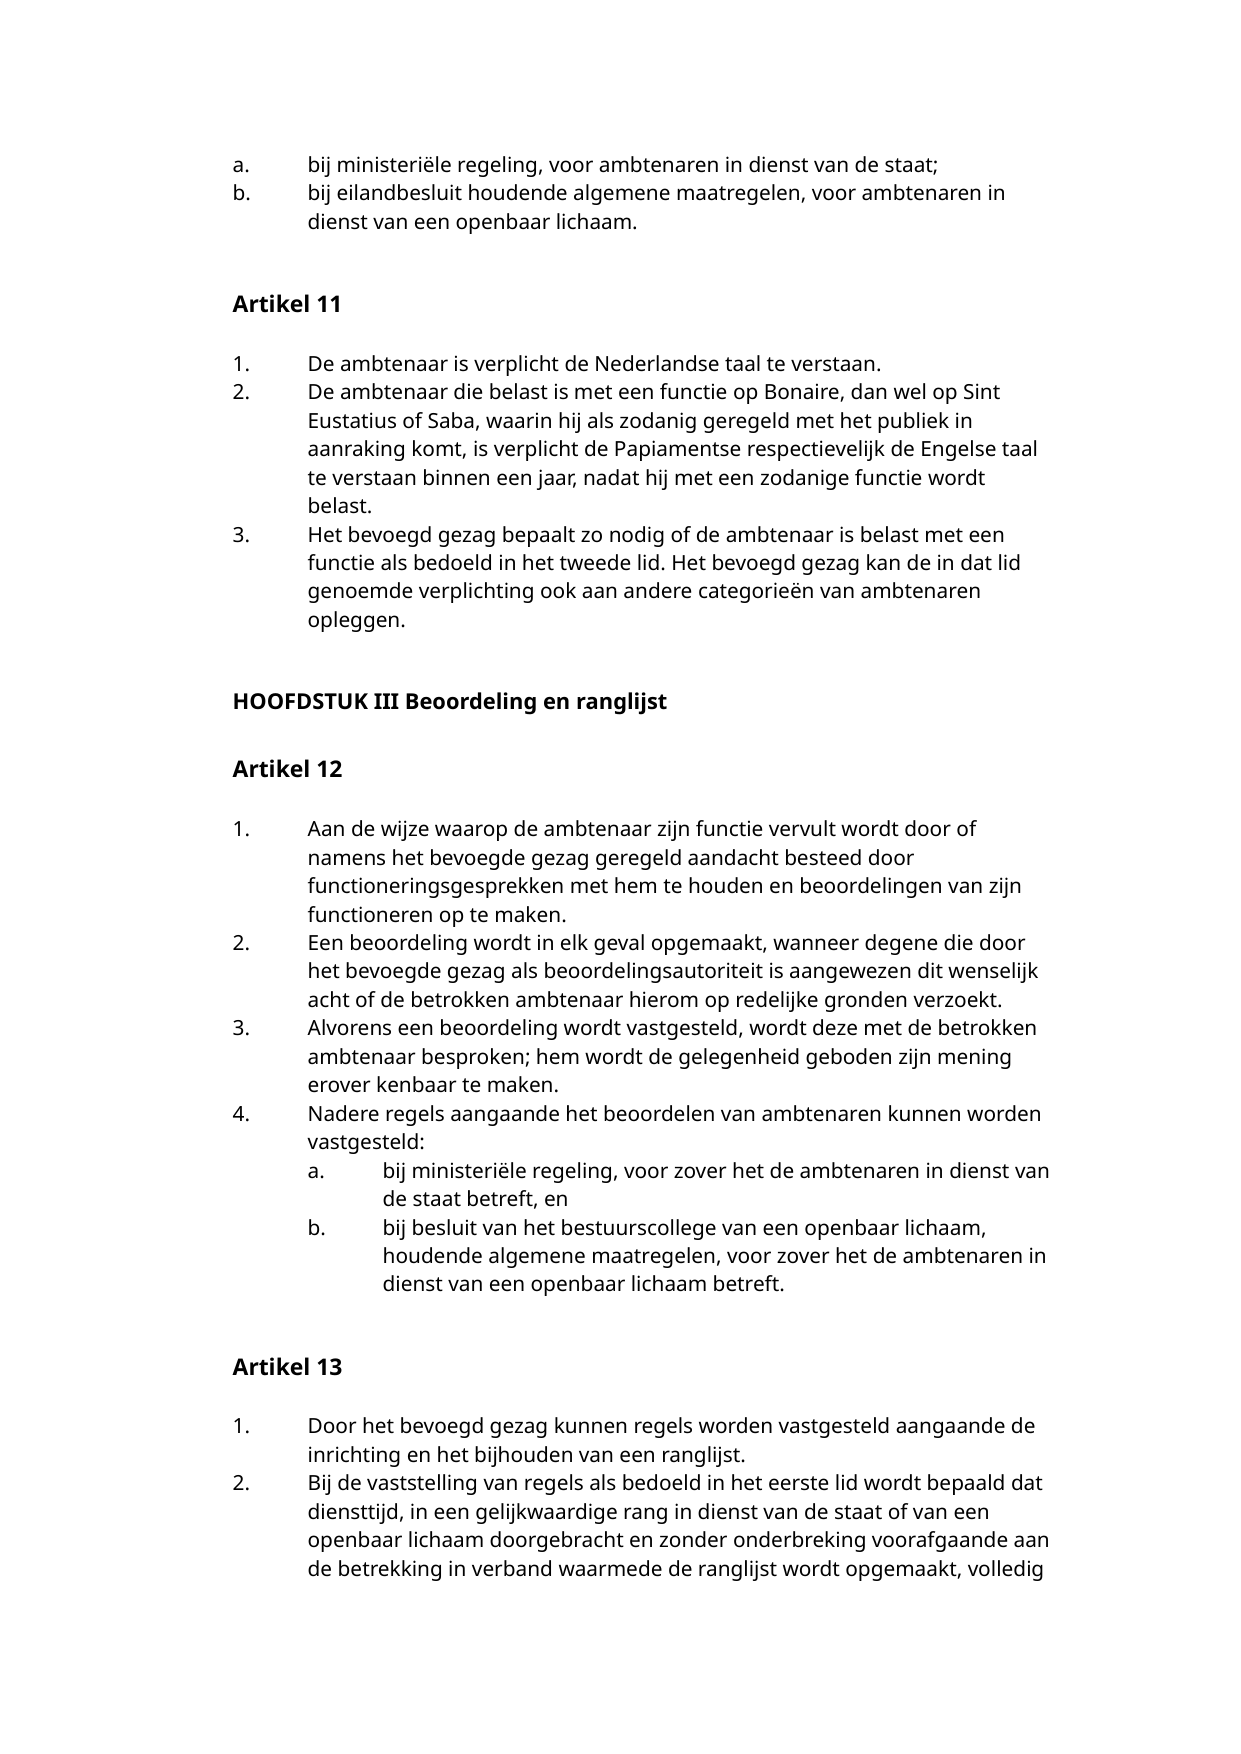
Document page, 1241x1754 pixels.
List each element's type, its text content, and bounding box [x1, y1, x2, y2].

list Door het bevoegd gezag kunnen regels worden vastgesteld aangaande de inrichting en het bijhouden van een ranglijst. [232, 1412, 1053, 1468]
subtitle Artikel 13 [232, 1350, 1053, 1382]
subtitle Artikel 12 [232, 753, 1053, 784]
subtitle Artikel 11 [232, 288, 1053, 319]
list Bij de vaststelling van regels als bedoeld in het eerste lid wordt bepaald dat diensttijd, in een gelijkwaardige rang in dienst van de staat of van een openbaar lichaam doorgebracht en zonder onderbreking voorafgaande aan de betrekking in verband waarmede de ranglijst wordt opgemaakt, volledig [232, 1468, 1053, 1582]
list Nadere regels aangaande het beoordelen van ambtenaren kunnen worden vastgesteld: [232, 1099, 1053, 1156]
subtitle HOOFDSTUK III Beoordeling en ranglijst [232, 686, 1053, 716]
list De ambtenaar die belast is met een functie op Bonaire, dan wel op Sint Eustatius of Saba, waarin hij als zodanig geregeld met het publiek in aanraking komt, is verplicht de Papiamentse respectievelijk de Engelse taal te verstaan binnen een jaar, nadat hij met een zodanige functie wordt belast. [232, 377, 1053, 520]
list Aan de wijze waarop de ambtenaar zijn functie vervult wordt door of namens het bevoegde gezag geregeld aandacht besteed door functioneringsgesprekken met hem te houden en beoordelingen van zijn functioneren op te maken. [232, 814, 1053, 928]
list Het bevoegd gezag bepaalt zo nodig of de ambtenaar is belast met een functie als bedoeld in het tweede lid. Het bevoegd gezag kan de in dat lid genoemde verplichting ook aan andere categorieën van ambtenaren opleggen. [232, 520, 1053, 633]
list De ambtenaar is verplicht de Nederlandse taal te verstaan. [232, 349, 1053, 377]
list Een beoordeling wordt in elk geval opgemaakt, wanneer degene die door het bevoegde gezag als beoordelingsautoriteit is aangewezen dit wenselijk acht of de betrokken ambtenaar hierom op redelijke gronden verzoekt. [232, 928, 1053, 1013]
list Alvorens een beoordeling wordt vastgesteld, wordt deze met de betrokken ambtenaar besproken; hem wordt de gelegenheid geboden zijn mening erover kenbaar te maken. [232, 1013, 1053, 1099]
list bij ministeriële regeling, voor ambtenaren in dienst van de staat; [232, 150, 1053, 178]
list bij ministeriële regeling, voor zover het de ambtenaren in dienst van de staat betreft, en [307, 1156, 1053, 1213]
list bij eilandbesluit houdende algemene maatregelen, voor ambtenaren in dienst van een openbaar lichaam. [232, 178, 1053, 235]
list bij besluit van het bestuurscollege van een openbaar lichaam, houdende algemene maatregelen, voor zover het de ambtenaren in dienst van een openbaar lichaam betreft. [307, 1213, 1053, 1298]
